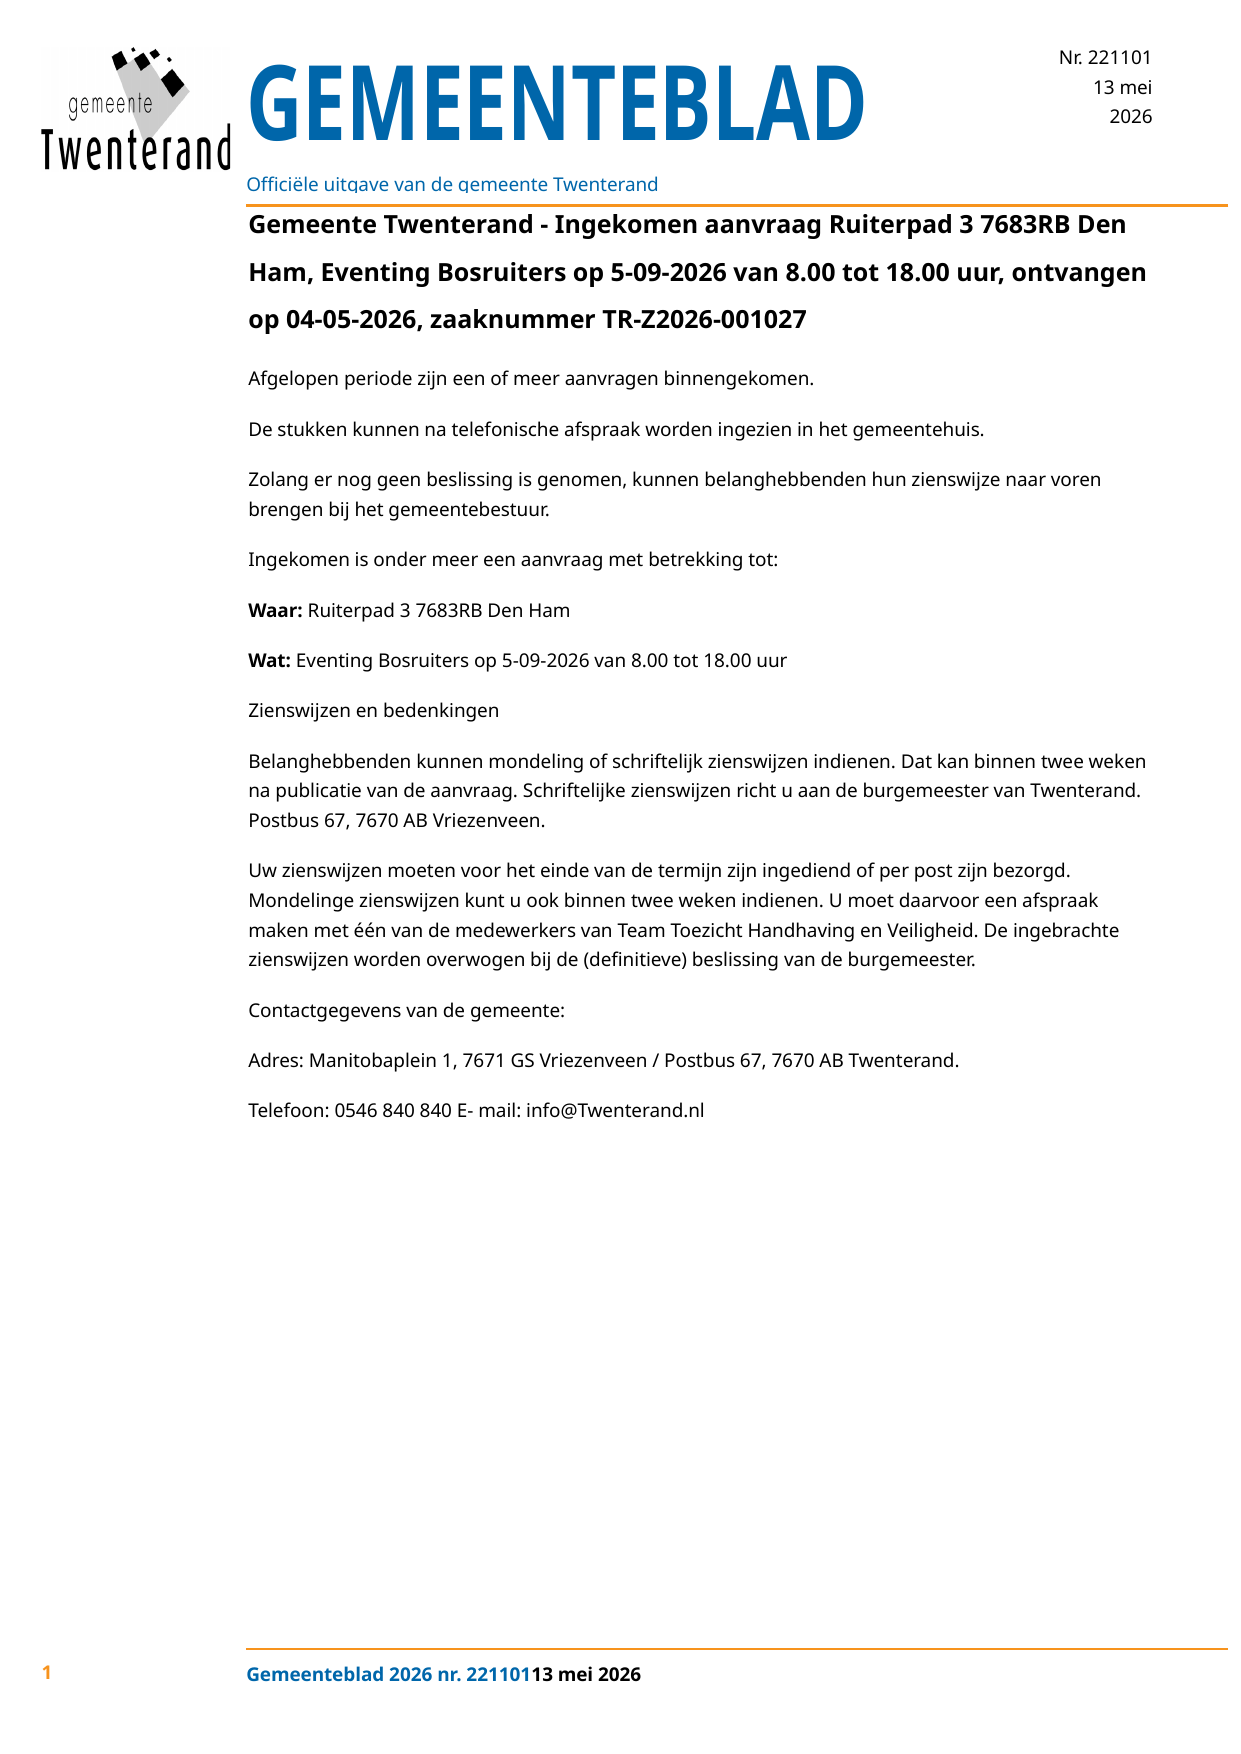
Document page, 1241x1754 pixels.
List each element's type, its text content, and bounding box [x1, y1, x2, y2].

text Waar: Ruiterpad 3 7683RB Den Ham [248, 597, 1152, 622]
picture [41, 47, 231, 172]
text Adres: Manitobaplein 1, 7671 GS Vriezenveen / Postbus 67, 7670 AB Twenterand. [248, 1047, 1152, 1073]
text Uw zienswijzen moeten voor het einde van de termijn zijn ingediend of per post zijn bezorgd. Mondelinge zienswijzen kunt u ook binnen twee weken indienen. U moet daarvoor een afspraak maken met één van de medewerkers van Team Toezicht Handhaving en Veiligheid. De ingebrachte zienswijzen worden overwogen bij de (definitieve) beslissing van de burgemeester. [248, 858, 1152, 972]
text Zolang er nog geen beslissing is genomen, kunnen belanghebbenden hun zienswijze naar voren brengen bij het gemeentebestuur. [248, 466, 1152, 522]
text Zienswijzen en bedenkingen [248, 698, 1152, 723]
text Contactgegevens van de gemeente: [248, 997, 1152, 1022]
text Belanghebbenden kunnen mondeling of schriftelijk zienswijzen indienen. Dat kan binnen twee weken na publicatie van de aanvraag. Schriftelijke zienswijzen richt u aan de burgemeester van Twenterand. Postbus 67, 7670 AB Vriezenveen. [248, 748, 1152, 833]
text De stukken kunnen na telefonische afspraak worden ingezien in het gemeentehuis. [248, 416, 1152, 442]
text Telefoon: 0546 840 840 E- mail: info@Twenterand.nl [248, 1098, 1152, 1123]
text Ingekomen is onder meer een aanvraag met betrekking tot: [248, 546, 1152, 572]
text Gemeente Twenterand - Ingekomen aanvraag Ruiterpad 3 7683RB Den Ham, Eventing Bosruiters op 5-09-2026 van 8.00 tot 18.00 uur, ontvangen op 04-05-2026, zaaknummer TR-Z2026-001027 [248, 207, 1152, 336]
text Afgelopen periode zijn een of meer aanvragen binnengekomen. [248, 366, 1152, 391]
text Wat: Eventing Bosruiters op 5-09-2026 van 8.00 tot 18.00 uur [248, 647, 1152, 673]
